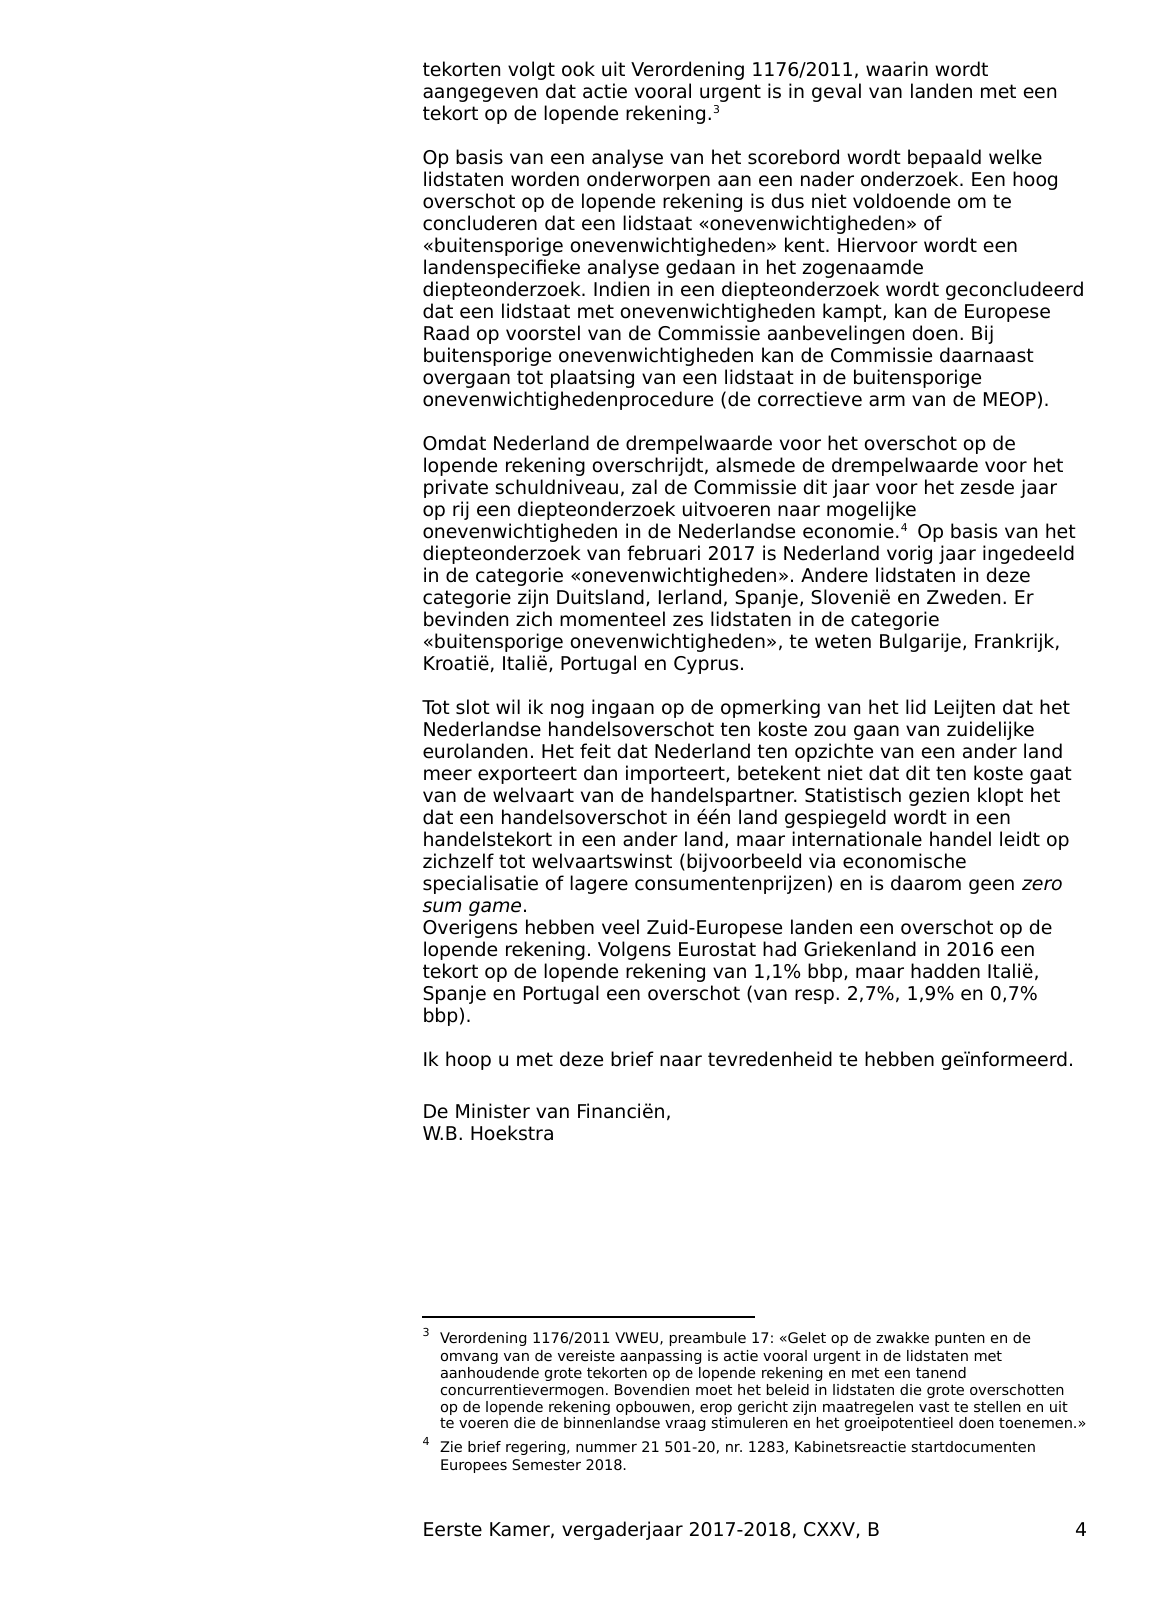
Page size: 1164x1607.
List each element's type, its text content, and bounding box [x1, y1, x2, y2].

text Ik hoop u met deze brief naar tevredenheid te hebben geïnformeerd. [422, 1049, 1087, 1071]
text Overigens hebben veel Zuid-Europese landen een overschot op de lopende rekening. Volgens Eurostat had Griekenland in 2016 een tekort op de lopende rekening van 1,1% bbp, maar hadden Italië, Spanje en Portugal een overschot (van resp. 2,7%, 1,9% en 0,7% bbp). [422, 917, 1087, 1027]
text Verordening 1176/2011 VWEU, preambule 17: «Gelet op de zwakke punten en de omvang van de vereiste aanpassing is actie vooral urgent in de lidstaten met aanhoudende grote tekorten op de lopende rekening en met een tanend concurrentievermogen. Bovendien moet het beleid in lidstaten die grote overschotten op de lopende rekening opbouwen, erop gericht zijn maatregelen vast te stellen en uit te voeren die de binnenlandse vraag stimuleren en het groeipotentieel doen toenemen.» [422, 1326, 1087, 1432]
text Omdat Nederland de drempelwaarde voor het overschot op de lopende rekening overschrijdt, alsmede de drempelwaarde voor het private schuldniveau, zal de Commissie dit jaar voor het zesde jaar op rij een diepteonderzoek uitvoeren naar mogelijke onevenwichtigheden in de Nederlandse economie. Op basis van het diepteonderzoek van februari 2017 is Nederland vorig jaar ingedeeld in de categorie «onevenwichtigheden». Andere lidstaten in deze categorie zijn Duitsland, Ierland, Spanje, Slovenië en Zweden. Er bevinden zich momenteel zes lidstaten in de categorie «buitensporige onevenwichtigheden», te weten Bulgarije, Frankrijk, Kroatië, Italië, Portugal en Cyprus. [422, 433, 1087, 675]
text De Minister van Financiën, W.B. Hoekstra [422, 1101, 1087, 1145]
text tekorten volgt ook uit Verordening 1176/2011, waarin wordt aangegeven dat actie vooral urgent is in geval van landen met een tekort op de lopende rekening. [422, 59, 1087, 125]
text Tot slot wil ik nog ingaan op de opmerking van het lid Leijten dat het Nederlandse handelsoverschot ten koste zou gaan van zuidelijke eurolanden. Het feit dat Nederland ten opzichte van een ander land meer exporteert dan importeert, betekent niet dat dit ten koste gaat van de welvaart van de handelspartner. Statistisch gezien klopt het dat een handelsoverschot in één land gespiegeld wordt in een handelstekort in een ander land, maar internationale handel leidt op zichzelf tot welvaartswinst (bijvoorbeeld via economische specialisatie of lagere consumentenprijzen) en is daarom geen zero sum game. [422, 697, 1087, 917]
text Zie brief regering, nummer 21 501-20, nr. 1283, Kabinetsreactie startdocumenten Europees Semester 2018. [422, 1435, 1087, 1474]
text Op basis van een analyse van het scorebord wordt bepaald welke lidstaten worden onderworpen aan een nader onderzoek. Een hoog overschot op de lopende rekening is dus niet voldoende om te concluderen dat een lidstaat «onevenwichtigheden» of «buitensporige onevenwichtigheden» kent. Hiervoor wordt een landenspecifieke analyse gedaan in het zogenaamde diepteonderzoek. Indien in een diepteonderzoek wordt geconcludeerd dat een lidstaat met onevenwichtigheden kampt, kan de Europese Raad op voorstel van de Commissie aanbevelingen doen. Bij buitensporige onevenwichtigheden kan de Commissie daarnaast overgaan tot plaatsing van een lidstaat in de buitensporige onevenwichtighedenprocedure (de correctieve arm van de MEOP). [422, 147, 1087, 411]
